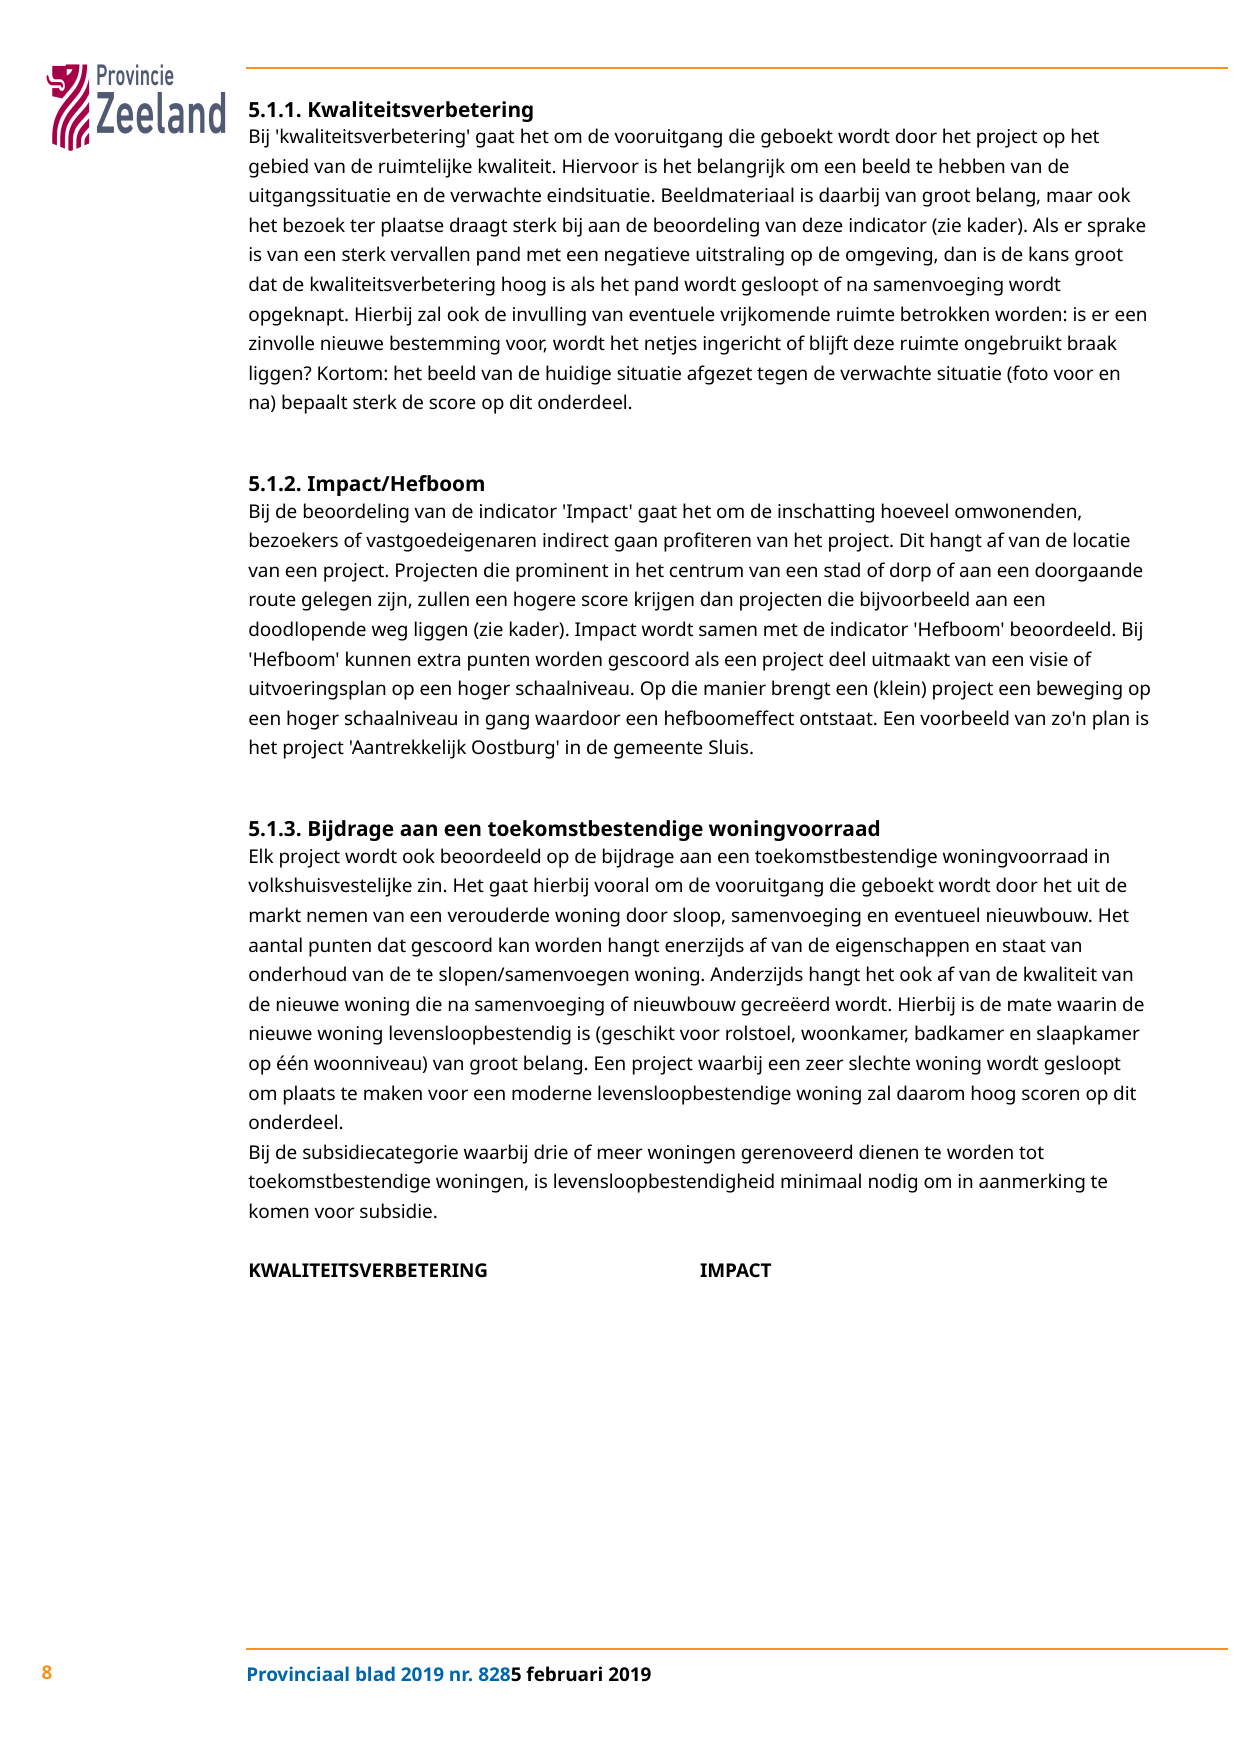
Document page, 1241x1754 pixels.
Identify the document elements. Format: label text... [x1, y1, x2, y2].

text 5.1.3. Bijdrage aan een toekomstbestendige woningvoorraad [248, 814, 1152, 843]
table_header KWALITEITSVERBETERING [248, 1257, 700, 1283]
picture [41, 47, 231, 172]
text Elk project wordt ook beoordeeld op de bijdrage aan een toekomstbestendige woningvoorraad in volkshuisvestelijke zin. Het gaat hierbij vooral om de vooruitgang die geboekt wordt door het uit de markt nemen van een verouderde woning door sloop, samenvoeging en eventueel nieuwbouw. Het aantal punten dat gescoord kan worden hangt enerzijds af van de eigenschappen en staat van onderhoud van de te slopen/samenvoegen woning. Anderzijds hangt het ook af van de kwaliteit van de nieuwe woning die na samenvoeging of nieuwbouw gecreëerd wordt. Hierbij is de mate waarin de nieuwe woning levensloopbestendig is (geschikt voor rolstoel, woonkamer, badkamer en slaapkamer op één woonniveau) van groot belang. Een project waarbij een zeer slechte woning wordt gesloopt om plaats te maken voor een moderne levensloopbestendige woning zal daarom hoog scoren op dit onderdeel. [248, 843, 1152, 1135]
text Bij de subsidiecategorie waarbij drie of meer woningen gerenoveerd dienen te worden tot toekomstbestendige woningen, is levensloopbestendigheid minimaal nodig om in aanmerking te komen voor subsidie. [248, 1139, 1152, 1224]
text 5.1.1. Kwaliteitsverbetering [248, 95, 1152, 123]
table_header IMPACT [700, 1257, 1152, 1283]
text Bij de beoordeling van de indicator 'Impact' gaat het om de inschatting hoeveel omwonenden, bezoekers of vastgoedeigenaren indirect gaan profiteren van het project. Dit hangt af van de locatie van een project. Projecten die prominent in het centrum van een stad of dorp of aan een doorgaande route gelegen zijn, zullen een hogere score krijgen dan projecten die bijvoorbeeld aan een doodlopende weg liggen (zie kader). Impact wordt samen met de indicator 'Hefboom' beoordeeld. Bij 'Hefboom' kunnen extra punten worden gescoord als een project deel uitmaakt van een visie of uitvoeringsplan op een hoger schaalniveau. Op die manier brengt een (klein) project een beweging op een hoger schaalniveau in gang waardoor een hefboomeffect ontstaat. Een voorbeeld van zo'n plan is het project 'Aantrekkelijk Oostburg' in de gemeente Sluis. [248, 498, 1152, 760]
text 5.1.2. Impact/Hefboom [248, 469, 1152, 498]
text Bij 'kwaliteitsverbetering' gaat het om de vooruitgang die geboekt wordt door het project op het gebied van de ruimtelijke kwaliteit. Hiervoor is het belangrijk om een beeld te hebben van de uitgangssituatie en de verwachte eindsituatie. Beeldmateriaal is daarbij van groot belang, maar ook het bezoek ter plaatse draagt sterk bij aan de beoordeling van deze indicator (zie kader). Als er sprake is van een sterk vervallen pand met een negatieve uitstraling op de omgeving, dan is de kans groot dat de kwaliteitsverbetering hoog is als het pand wordt gesloopt of na samenvoeging wordt opgeknapt. Hierbij zal ook de invulling van eventuele vrijkomende ruimte betrokken worden: is er een zinvolle nieuwe bestemming voor, wordt het netjes ingericht of blijft deze ruimte ongebruikt braak liggen? Kortom: het beeld van de huidige situatie afgezet tegen de verwachte situatie (foto voor en na) bepaalt sterk de score op dit onderdeel. [248, 123, 1152, 415]
